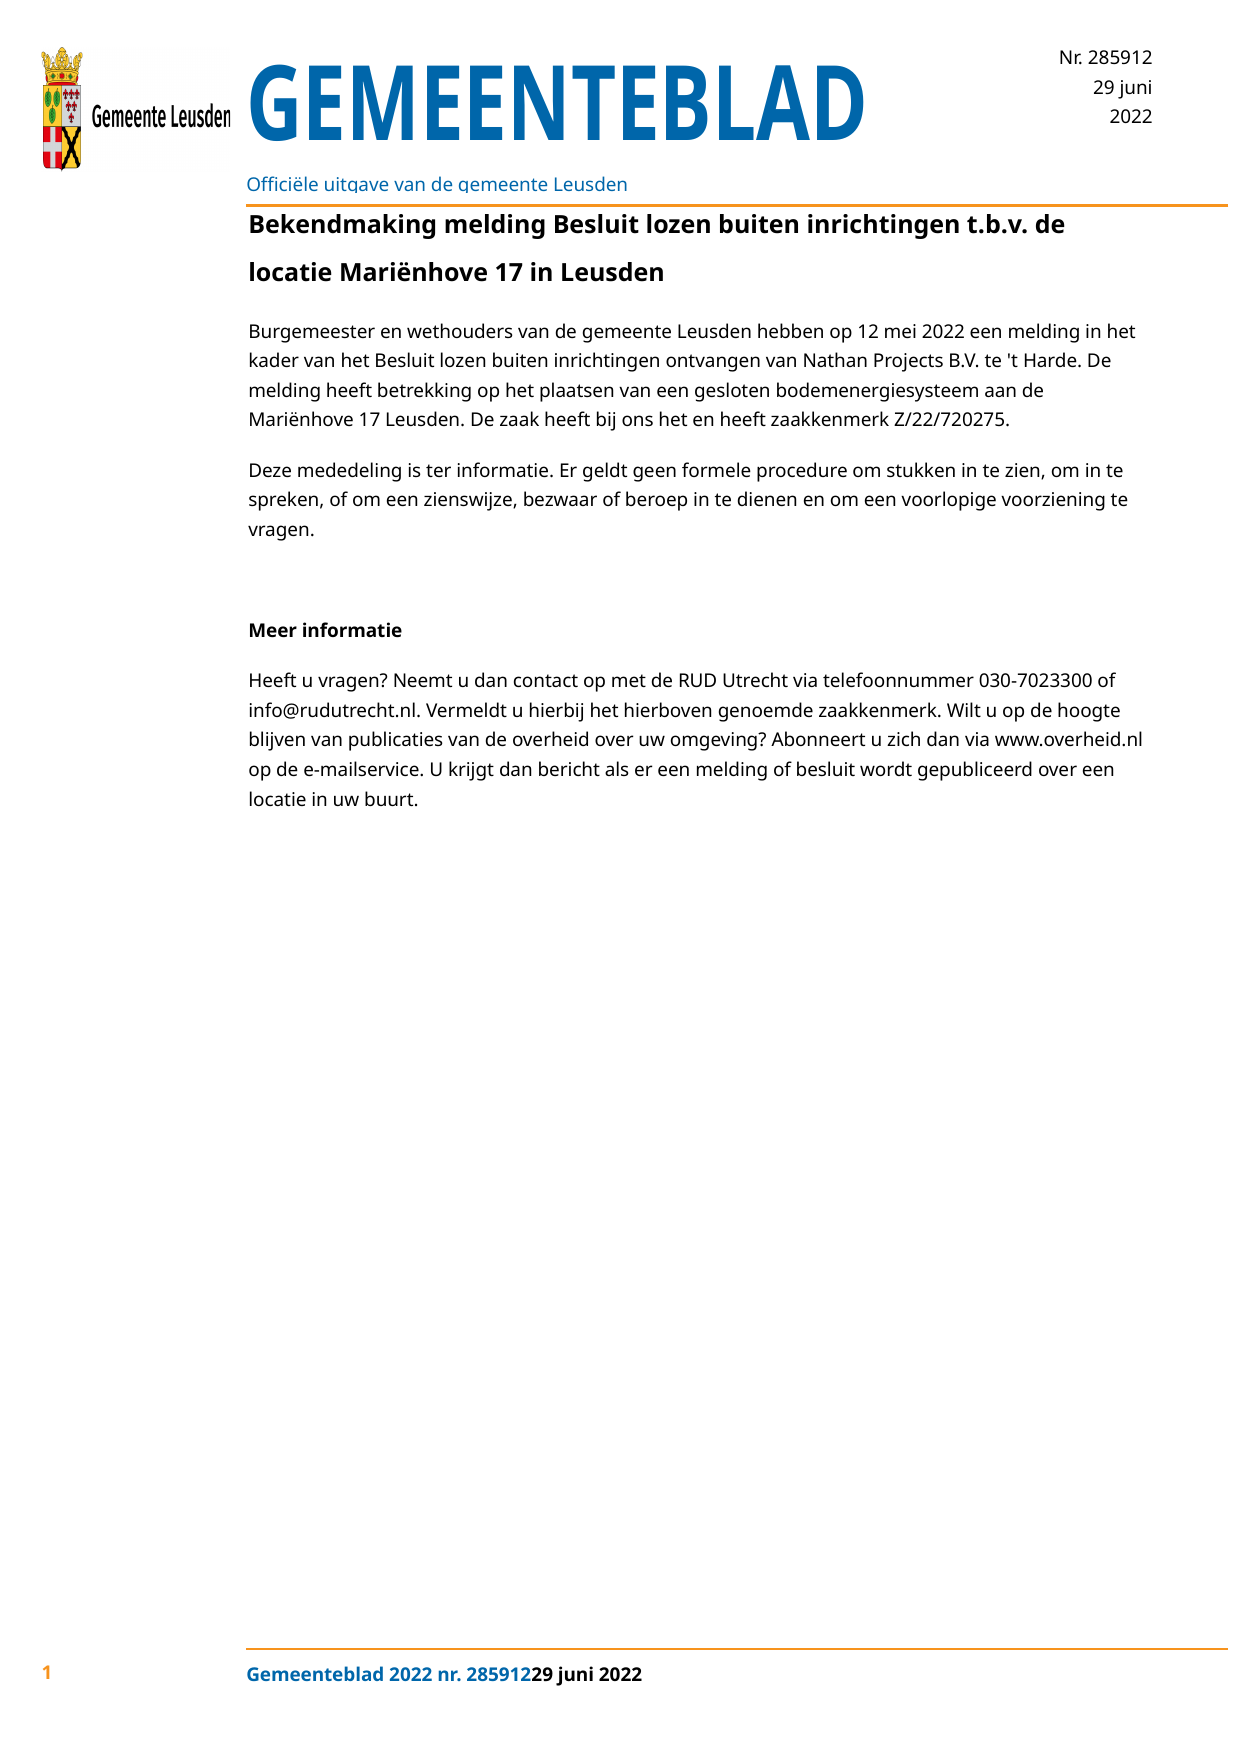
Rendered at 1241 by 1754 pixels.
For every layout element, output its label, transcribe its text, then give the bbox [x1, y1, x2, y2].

text Meer informatie [248, 617, 1152, 643]
picture [41, 47, 231, 172]
text Heeft u vragen? Neemt u dan contact op met de RUD Utrecht via telefoonnummer 030-7023300 of info@rudutrecht.nl. Vermeldt u hierbij het hierboven genoemde zaakkenmerk. Wilt u op de hoogte blijven van publicaties van de overheid over uw omgeving? Abonneert u zich dan via www.overheid.nl op de e-mailservice. U krijgt dan bericht als er een melding of besluit wordt gepubliceerd over een locatie in uw buurt. [248, 667, 1152, 812]
text Bekendmaking melding Besluit lozen buiten inrichtingen t.b.v. de locatie Mariënhove 17 in Leusden [248, 207, 1152, 288]
text Burgemeester en wethouders van de gemeente Leusden hebben op 12 mei 2022 een melding in het kader van het Besluit lozen buiten inrichtingen ontvangen van Nathan Projects B.V. te 't Harde. De melding heeft betrekking op het plaatsen van een gesloten bodemenergiesysteem aan de Mariënhove 17 Leusden. De zaak heeft bij ons het en heeft zaakkenmerk Z/22/720275. [248, 318, 1152, 432]
text Deze mededeling is ter informatie. Er geldt geen formele procedure om stukken in te zien, om in te spreken, of om een zienswijze, bezwaar of beroep in te dienen en om een voorlopige voorziening te vragen. [248, 457, 1152, 542]
